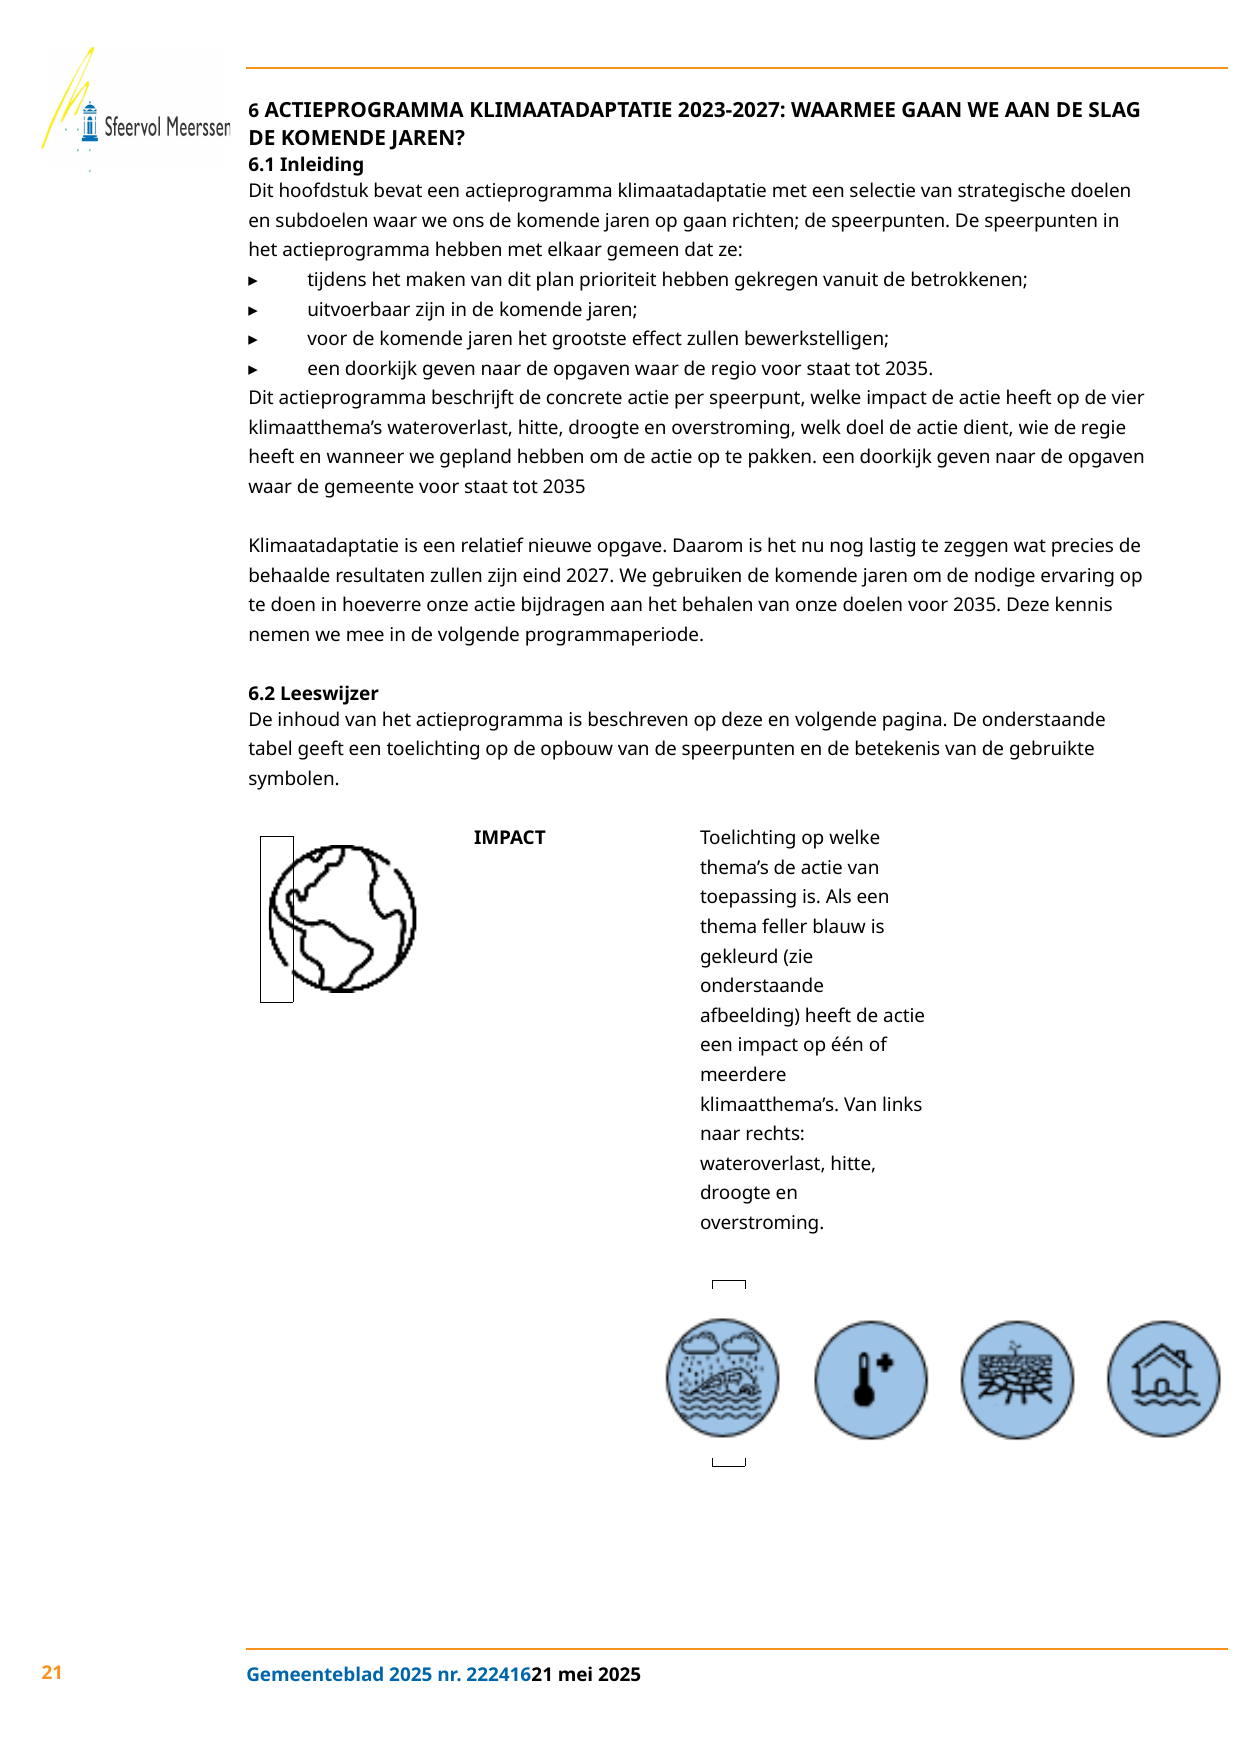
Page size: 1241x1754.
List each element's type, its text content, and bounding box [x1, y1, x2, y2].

list uitvoerbaar zijn in de komende jaren; [248, 296, 1152, 321]
table_header [474, 1458, 700, 1484]
text 6 ACTIEPROGRAMMA KLIMAATADAPTATIE 2023-2027: WAARMEE GAAN WE AAN DE SLAG DE KOMENDE JAREN? [248, 95, 1152, 152]
picture [268, 845, 417, 993]
text 6.1 Inleiding [248, 152, 1152, 177]
table_header [700, 1458, 926, 1484]
text Dit actieprogramma beschrijft de concrete actie per speerpunt, welke impact de actie heeft op de vier klimaatthema’s wateroverlast, hitte, droogte en overstroming, welk doel de actie dient, wie de regie heeft en wanneer we gepland hebben om de actie op te pakken. een doorkijk geven naar de opgaven waar de gemeente voor staat tot 2035 [248, 384, 1152, 499]
text 6.2 Leeswijzer [248, 680, 1152, 706]
table_cell [926, 902, 1152, 1289]
table_cell [926, 1458, 1152, 1484]
list tijdens het maken van dit plan prioriteit hebben gekregen vanuit de betrokkenen; [248, 266, 1152, 292]
text De inhoud van het actieprogramma is beschreven op deze en volgende pagina. De onderstaande tabel geeft een toelichting op de opbouw van de speerpunten en de betekenis van de gebruikte symbolen. [248, 706, 1152, 791]
picture [41, 47, 231, 172]
table_header Toelichting op welke thema’s de actie van toepassing is. Als een thema feller blauw is gekleurd (zie onderstaande afbeelding) heeft de actie een impact op één of meerdere klimaatthema’s. Van links naar rechts: wateroverlast, hitte, droogte en overstroming. [700, 825, 926, 1289]
table_header IMPACT [474, 825, 700, 1457]
list voor de komende jaren het grootste effect zullen bewerkstelligen; [248, 325, 1152, 351]
text Klimaatadaptatie is een relatief nieuwe opgave. Daarom is het nu nog lastig te zeggen wat precies de behaalde resultaten zullen zijn eind 2027. We gebruiken de komende jaren om de nodige ervaring op te doen in hoeverre onze actie bijdragen aan het behalen van onze doelen voor 2035. Deze kennis nemen we mee in de volgende programmaperiode. [248, 532, 1152, 647]
table_header [248, 825, 474, 1484]
picture [649, 1289, 1241, 1458]
list een doorkijk geven naar de opgaven waar de regio voor staat tot 2035. [248, 355, 1152, 381]
text Dit hoofdstuk bevat een actieprogramma klimaatadaptatie met een selectie van strategische doelen en subdoelen waar we ons de komende jaren op gaan richten; de speerpunten. De speerpunten in het actieprogramma hebben met elkaar gemeen dat ze: [248, 177, 1152, 262]
table_cell [926, 850, 1152, 876]
table_cell [926, 876, 1152, 902]
